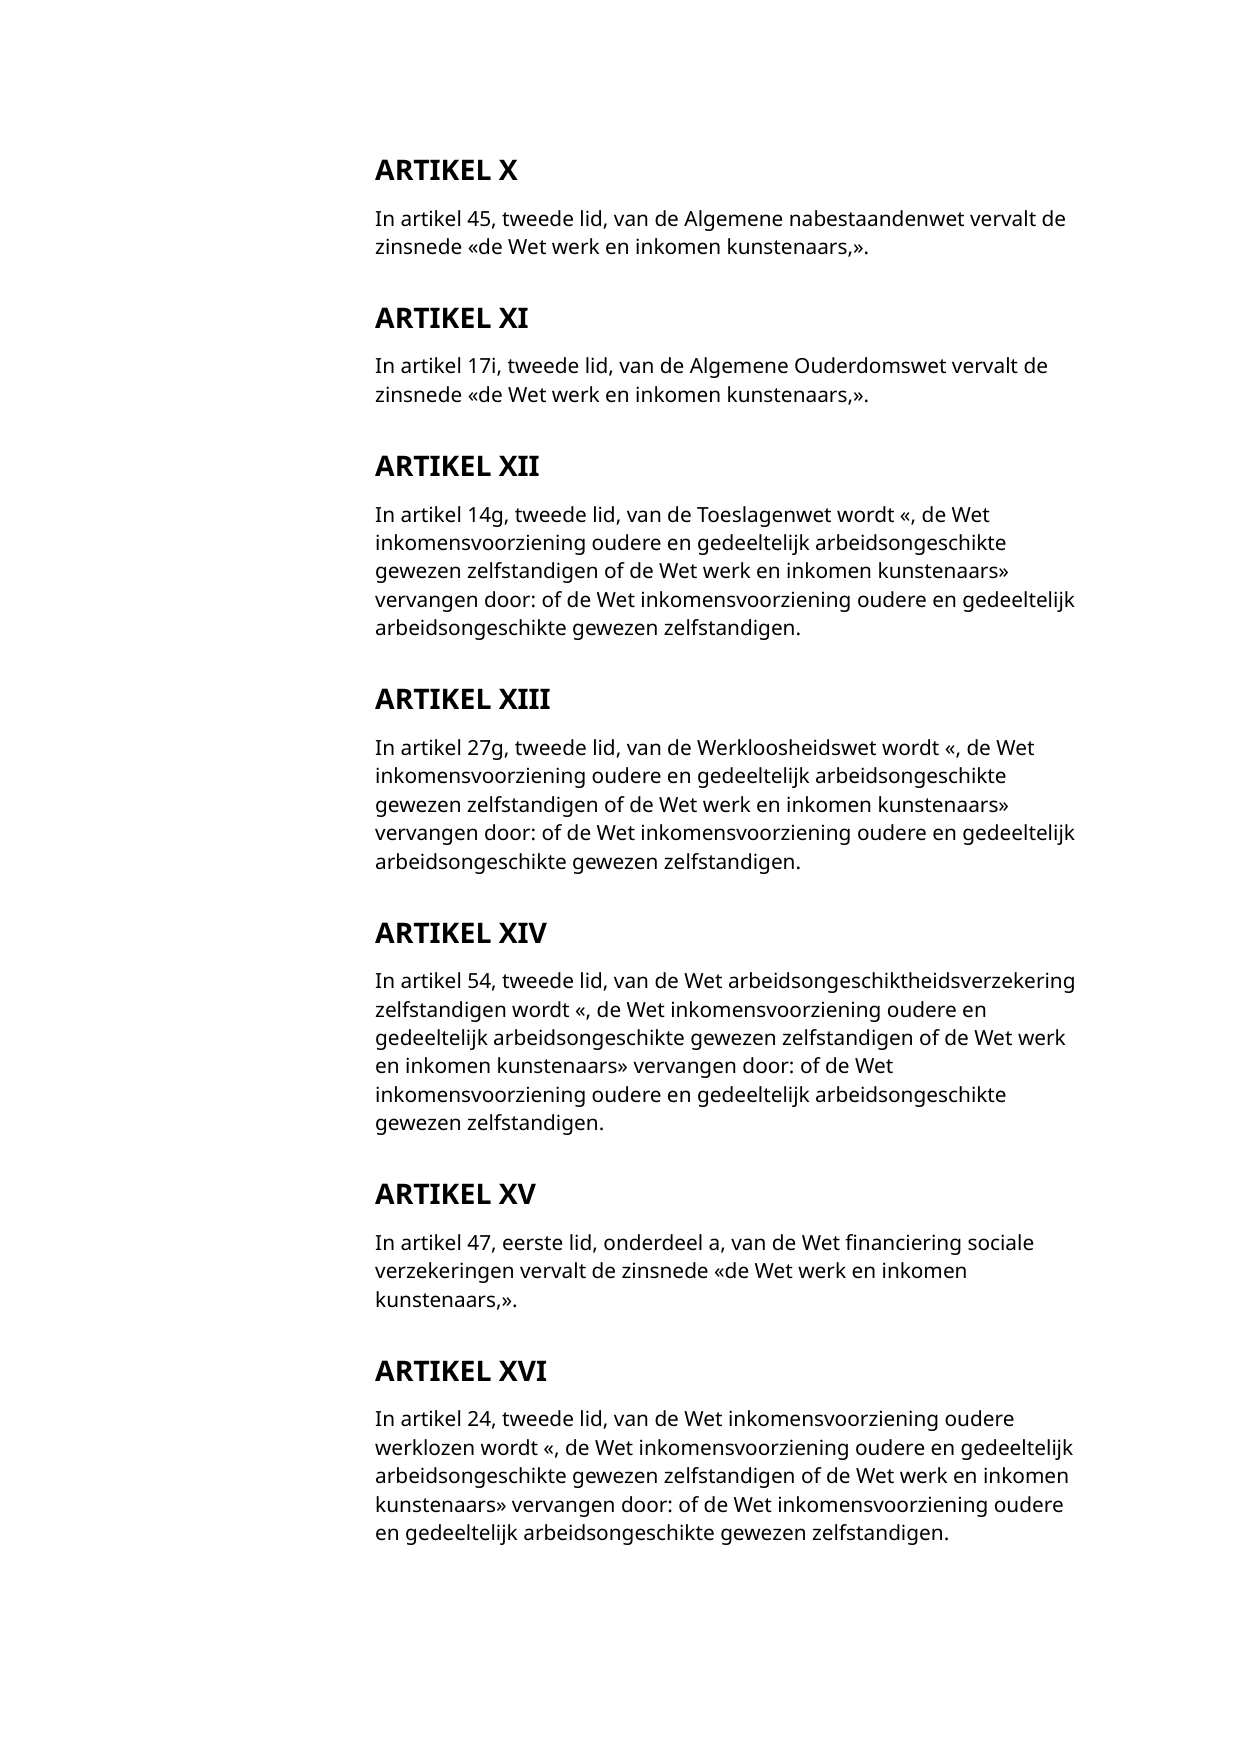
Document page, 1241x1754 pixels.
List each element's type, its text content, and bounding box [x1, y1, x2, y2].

subtitle ARTIKEL XI [375, 298, 1090, 337]
text In artikel 45, tweede lid, van de Algemene nabestaandenwet vervalt de zinsnede «de Wet werk en inkomen kunstenaars,». [375, 204, 1090, 261]
subtitle ARTIKEL X [375, 150, 1090, 189]
subtitle ARTIKEL XII [375, 446, 1090, 485]
text In artikel 47, eerste lid, onderdeel a, van de Wet financiering sociale verzekeringen vervalt de zinsnede «de Wet werk en inkomen kunstenaars,». [375, 1228, 1090, 1313]
subtitle ARTIKEL XV [375, 1174, 1090, 1213]
text In artikel 24, tweede lid, van de Wet inkomensvoorziening oudere werklozen wordt «, de Wet inkomensvoorziening oudere en gedeeltelijk arbeidsongeschikte gewezen zelfstandigen of de Wet werk en inkomen kunstenaars» vervangen door: of de Wet inkomensvoorziening oudere en gedeeltelijk arbeidsongeschikte gewezen zelfstandigen. [375, 1404, 1090, 1547]
subtitle ARTIKEL XVI [375, 1351, 1090, 1389]
subtitle ARTIKEL XIII [375, 679, 1090, 718]
text In artikel 14g, tweede lid, van de Toeslagenwet wordt «, de Wet inkomensvoorziening oudere en gedeeltelijk arbeidsongeschikte gewezen zelfstandigen of de Wet werk en inkomen kunstenaars» vervangen door: of de Wet inkomensvoorziening oudere en gedeeltelijk arbeidsongeschikte gewezen zelfstandigen. [375, 500, 1090, 642]
text In artikel 17i, tweede lid, van de Algemene Ouderdomswet vervalt de zinsnede «de Wet werk en inkomen kunstenaars,». [375, 352, 1090, 408]
subtitle ARTIKEL XIV [375, 913, 1090, 951]
text In artikel 54, tweede lid, van de Wet arbeidsongeschiktheidsverzekering zelfstandigen wordt «, de Wet inkomensvoorziening oudere en gedeeltelijk arbeidsongeschikte gewezen zelfstandigen of de Wet werk en inkomen kunstenaars» vervangen door: of de Wet inkomensvoorziening oudere en gedeeltelijk arbeidsongeschikte gewezen zelfstandigen. [375, 966, 1090, 1137]
text In artikel 27g, tweede lid, van de Werkloosheidswet wordt «, de Wet inkomensvoorziening oudere en gedeeltelijk arbeidsongeschikte gewezen zelfstandigen of de Wet werk en inkomen kunstenaars» vervangen door: of de Wet inkomensvoorziening oudere en gedeeltelijk arbeidsongeschikte gewezen zelfstandigen. [375, 733, 1090, 875]
